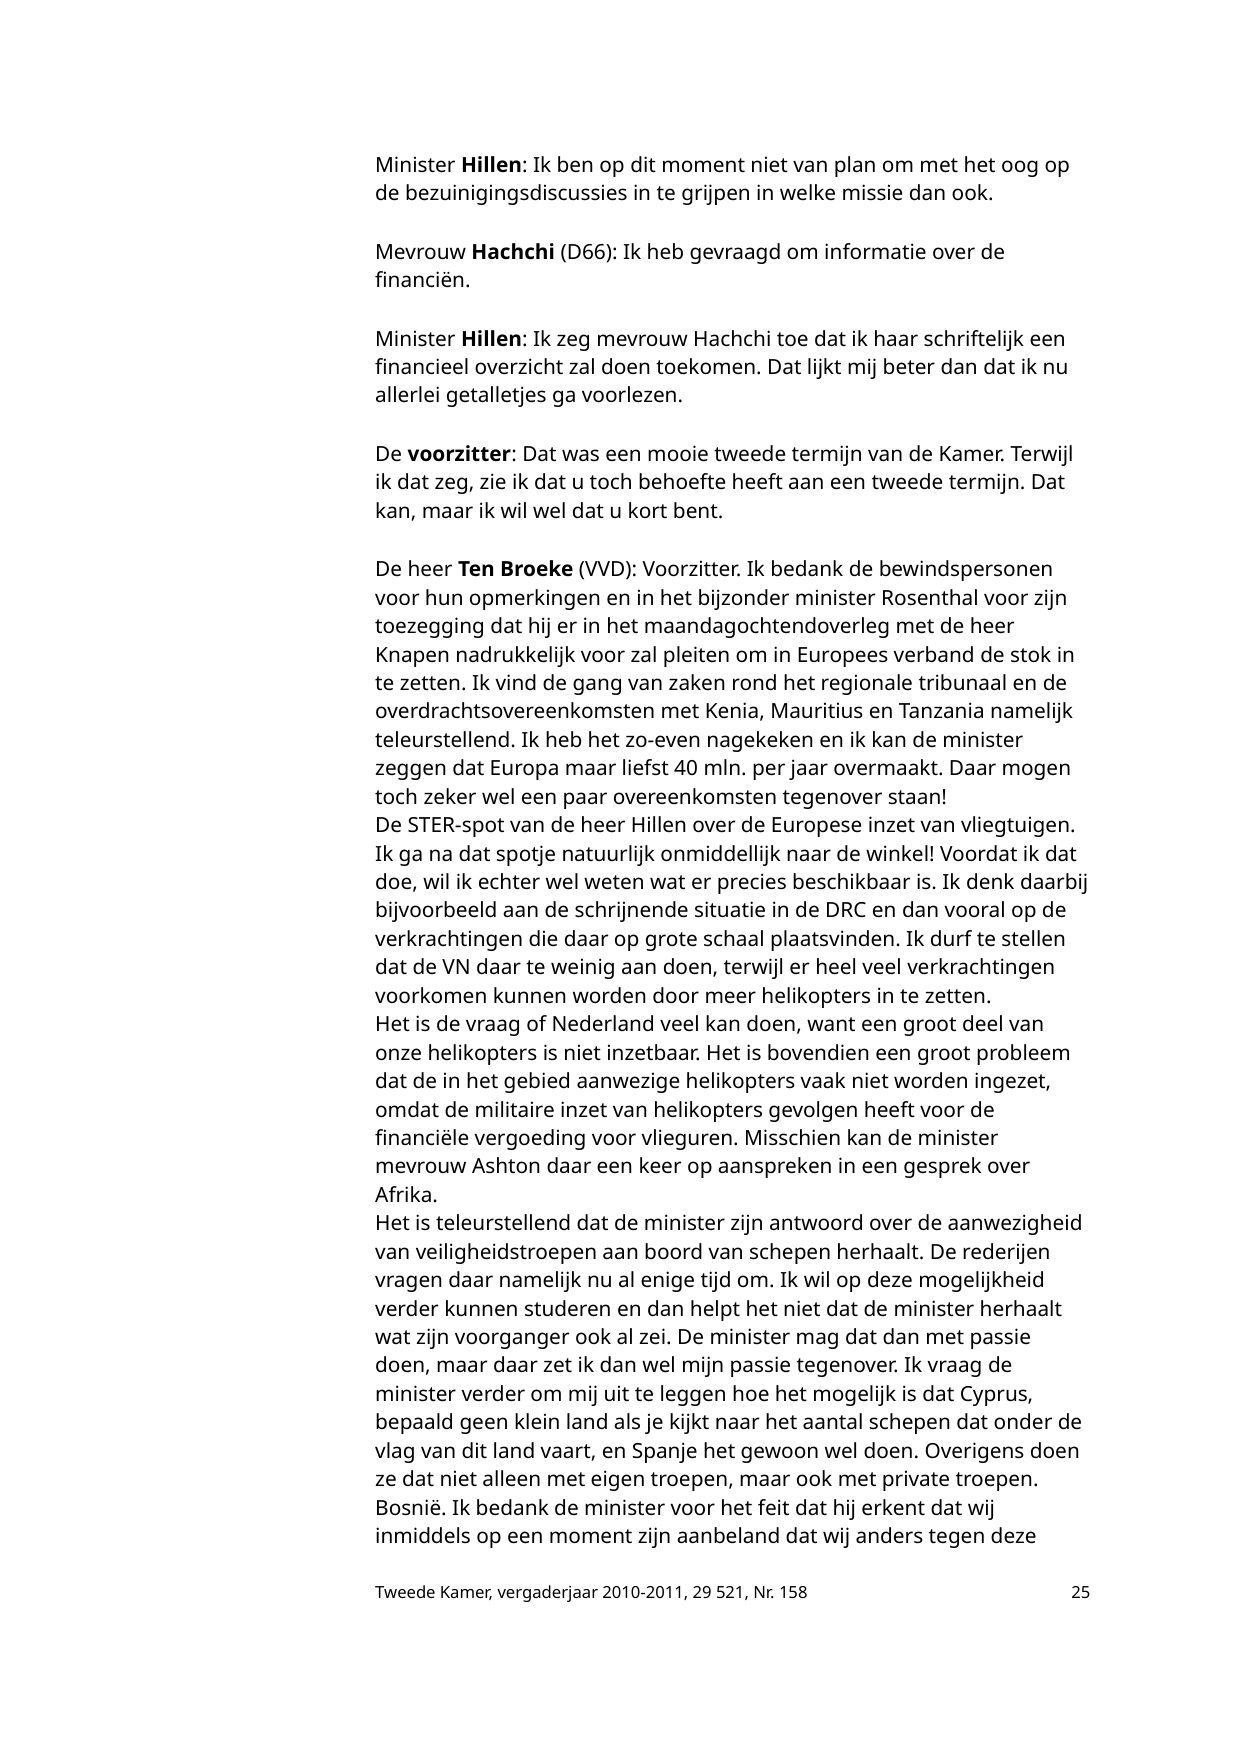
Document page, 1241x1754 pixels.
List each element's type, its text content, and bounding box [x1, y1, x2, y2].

text Mevrouw Hachchi (D66): Ik heb gevraagd om informatie over de financiën. [375, 237, 1090, 294]
text Het is teleurstellend dat de minister zijn antwoord over de aanwezigheid van veiligheidstroepen aan boord van schepen herhaalt. De rederijen vragen daar namelijk nu al enige tijd om. Ik wil op deze mogelijkheid verder kunnen studeren en dan helpt het niet dat de minister herhaalt wat zijn voorganger ook al zei. De minister mag dat dan met passie doen, maar daar zet ik dan wel mijn passie tegenover. Ik vraag de minister verder om mij uit te leggen hoe het mogelijk is dat Cyprus, bepaald geen klein land als je kijkt naar het aantal schepen dat onder de vlag van dit land vaart, en Spanje het gewoon wel doen. Overigens doen ze dat niet alleen met eigen troepen, maar ook met private troepen. [375, 1208, 1090, 1493]
text Het is de vraag of Nederland veel kan doen, want een groot deel van onze helikopters is niet inzetbaar. Het is bovendien een groot probleem dat de in het gebied aanwezige helikopters vaak niet worden ingezet, omdat de militaire inzet van helikopters gevolgen heeft voor de financiële vergoeding voor vlieguren. Misschien kan de minister mevrouw Ashton daar een keer op aanspreken in een gesprek over Afrika. [375, 1009, 1090, 1208]
text Bosnië. Ik bedank de minister voor het feit dat hij erkent dat wij inmiddels op een moment zijn aanbeland dat wij anders tegen deze [375, 1493, 1090, 1550]
text De heer Ten Broeke (VVD): Voorzitter. Ik bedank de bewindspersonen voor hun opmerkingen en in het bijzonder minister Rosenthal voor zijn toezegging dat hij er in het maandagochtendoverleg met de heer Knapen nadrukkelijk voor zal pleiten om in Europees verband de stok in te zetten. Ik vind de gang van zaken rond het regionale tribunaal en de overdrachtsovereenkomsten met Kenia, Mauritius en Tanzania namelijk teleurstellend. Ik heb het zo-even nagekeken en ik kan de minister zeggen dat Europa maar liefst 40 mln. per jaar overmaakt. Daar mogen toch zeker wel een paar overeenkomsten tegenover staan! [375, 554, 1090, 810]
text Minister Hillen: Ik ben op dit moment niet van plan om met het oog op de bezuinigingsdiscussies in te grijpen in welke missie dan ook. [375, 150, 1090, 207]
text De STER-spot van de heer Hillen over de Europese inzet van vliegtuigen. Ik ga na dat spotje natuurlijk onmiddellijk naar de winkel! Voordat ik dat doe, wil ik echter wel weten wat er precies beschikbaar is. Ik denk daarbij bijvoorbeeld aan de schrijnende situatie in de DRC en dan vooral op de verkrachtingen die daar op grote schaal plaatsvinden. Ik durf te stellen dat de VN daar te weinig aan doen, terwijl er heel veel verkrachtingen voorkomen kunnen worden door meer helikopters in te zetten. [375, 810, 1090, 1009]
text Minister Hillen: Ik zeg mevrouw Hachchi toe dat ik haar schriftelijk een financieel overzicht zal doen toekomen. Dat lijkt mij beter dan dat ik nu allerlei getalletjes ga voorlezen. [375, 324, 1090, 409]
text De voorzitter: Dat was een mooie tweede termijn van de Kamer. Terwijl ik dat zeg, zie ik dat u toch behoefte heeft aan een tweede termijn. Dat kan, maar ik wil wel dat u kort bent. [375, 439, 1090, 524]
